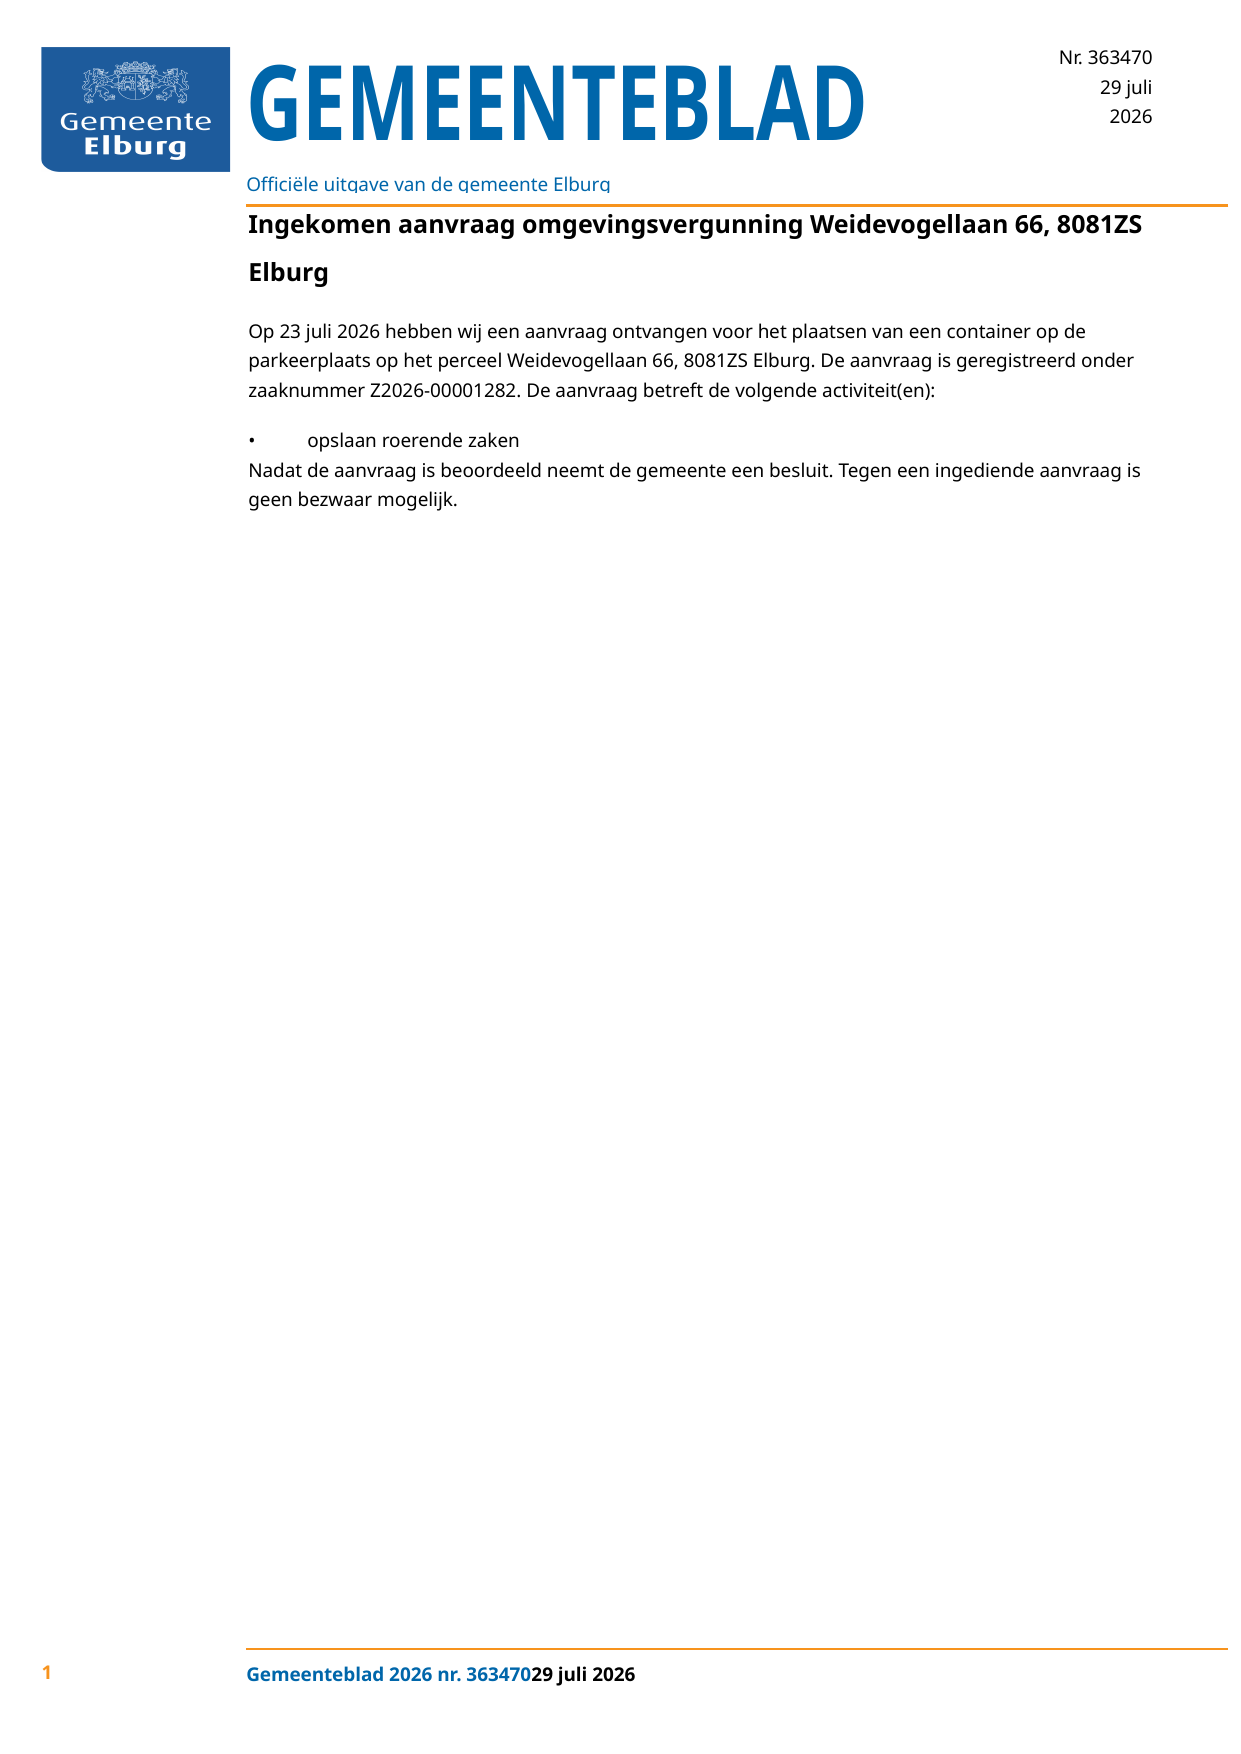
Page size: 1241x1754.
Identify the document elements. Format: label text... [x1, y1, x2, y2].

text Nadat de aanvraag is beoordeeld neemt de gemeente een besluit. Tegen een ingediende aanvraag is geen bezwaar mogelijk. [248, 457, 1152, 512]
list opslaan roerende zaken [248, 427, 1152, 453]
text Ingekomen aanvraag omgevingsvergunning Weidevogellaan 66, 8081ZS Elburg [248, 207, 1152, 288]
text Op 23 juli 2026 hebben wij een aanvraag ontvangen voor het plaatsen van een container op de parkeerplaats op het perceel Weidevogellaan 66, 8081ZS Elburg. De aanvraag is geregistreerd onder zaaknummer Z2026-00001282. De aanvraag betreft de volgende activiteit(en): [248, 318, 1152, 403]
picture [41, 47, 231, 172]
